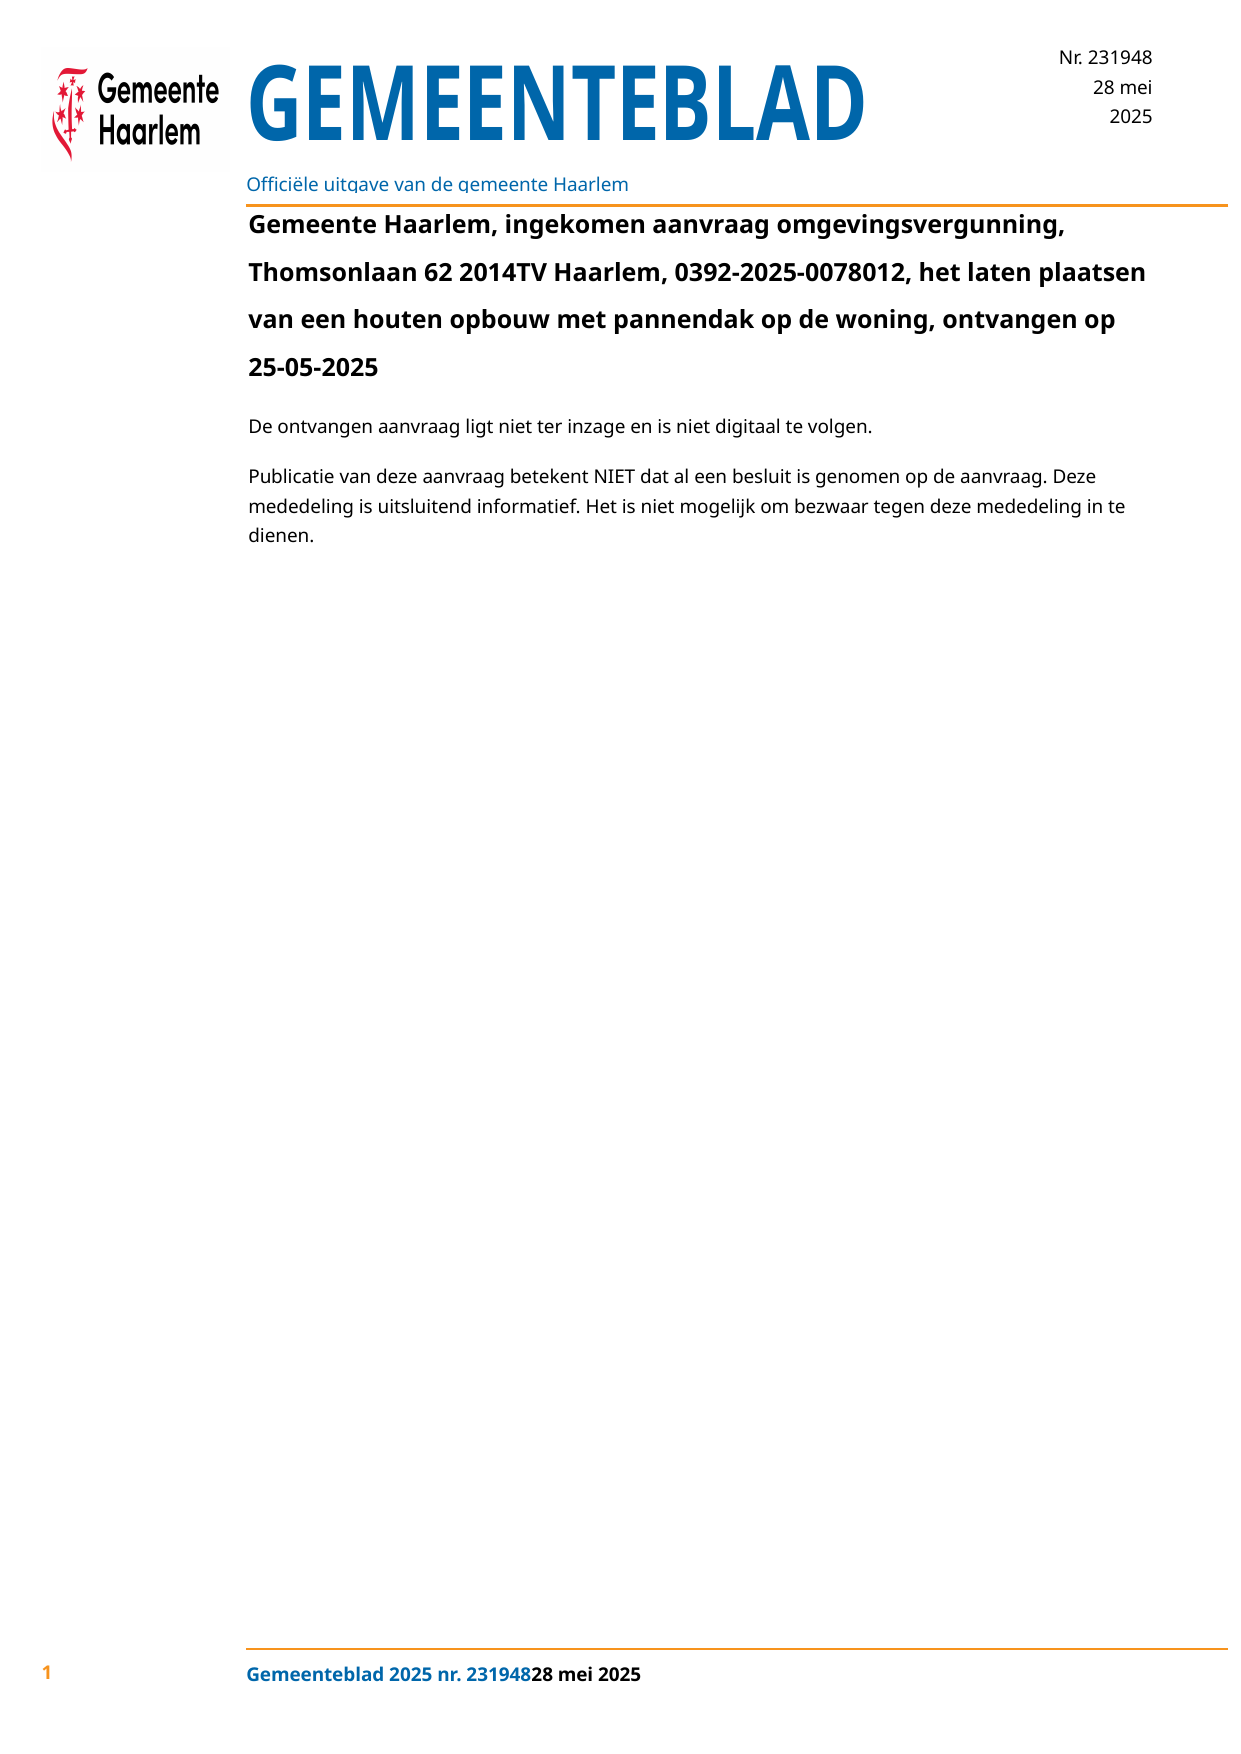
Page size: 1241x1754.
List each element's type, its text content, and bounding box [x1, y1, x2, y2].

text Publicatie van deze aanvraag betekent NIET dat al een besluit is genomen op de aanvraag. Deze mededeling is uitsluitend informatief. Het is niet mogelijk om bezwaar tegen deze mededeling in te dienen. [248, 463, 1152, 548]
text De ontvangen aanvraag ligt niet ter inzage en is niet digitaal te volgen. [248, 413, 1152, 439]
picture [41, 47, 231, 172]
text Gemeente Haarlem, ingekomen aanvraag omgevingsvergunning, Thomsonlaan 62 2014TV Haarlem, 0392-2025-0078012, het laten plaatsen van een houten opbouw met pannendak op de woning, ontvangen op 25-05-2025 [248, 207, 1152, 384]
